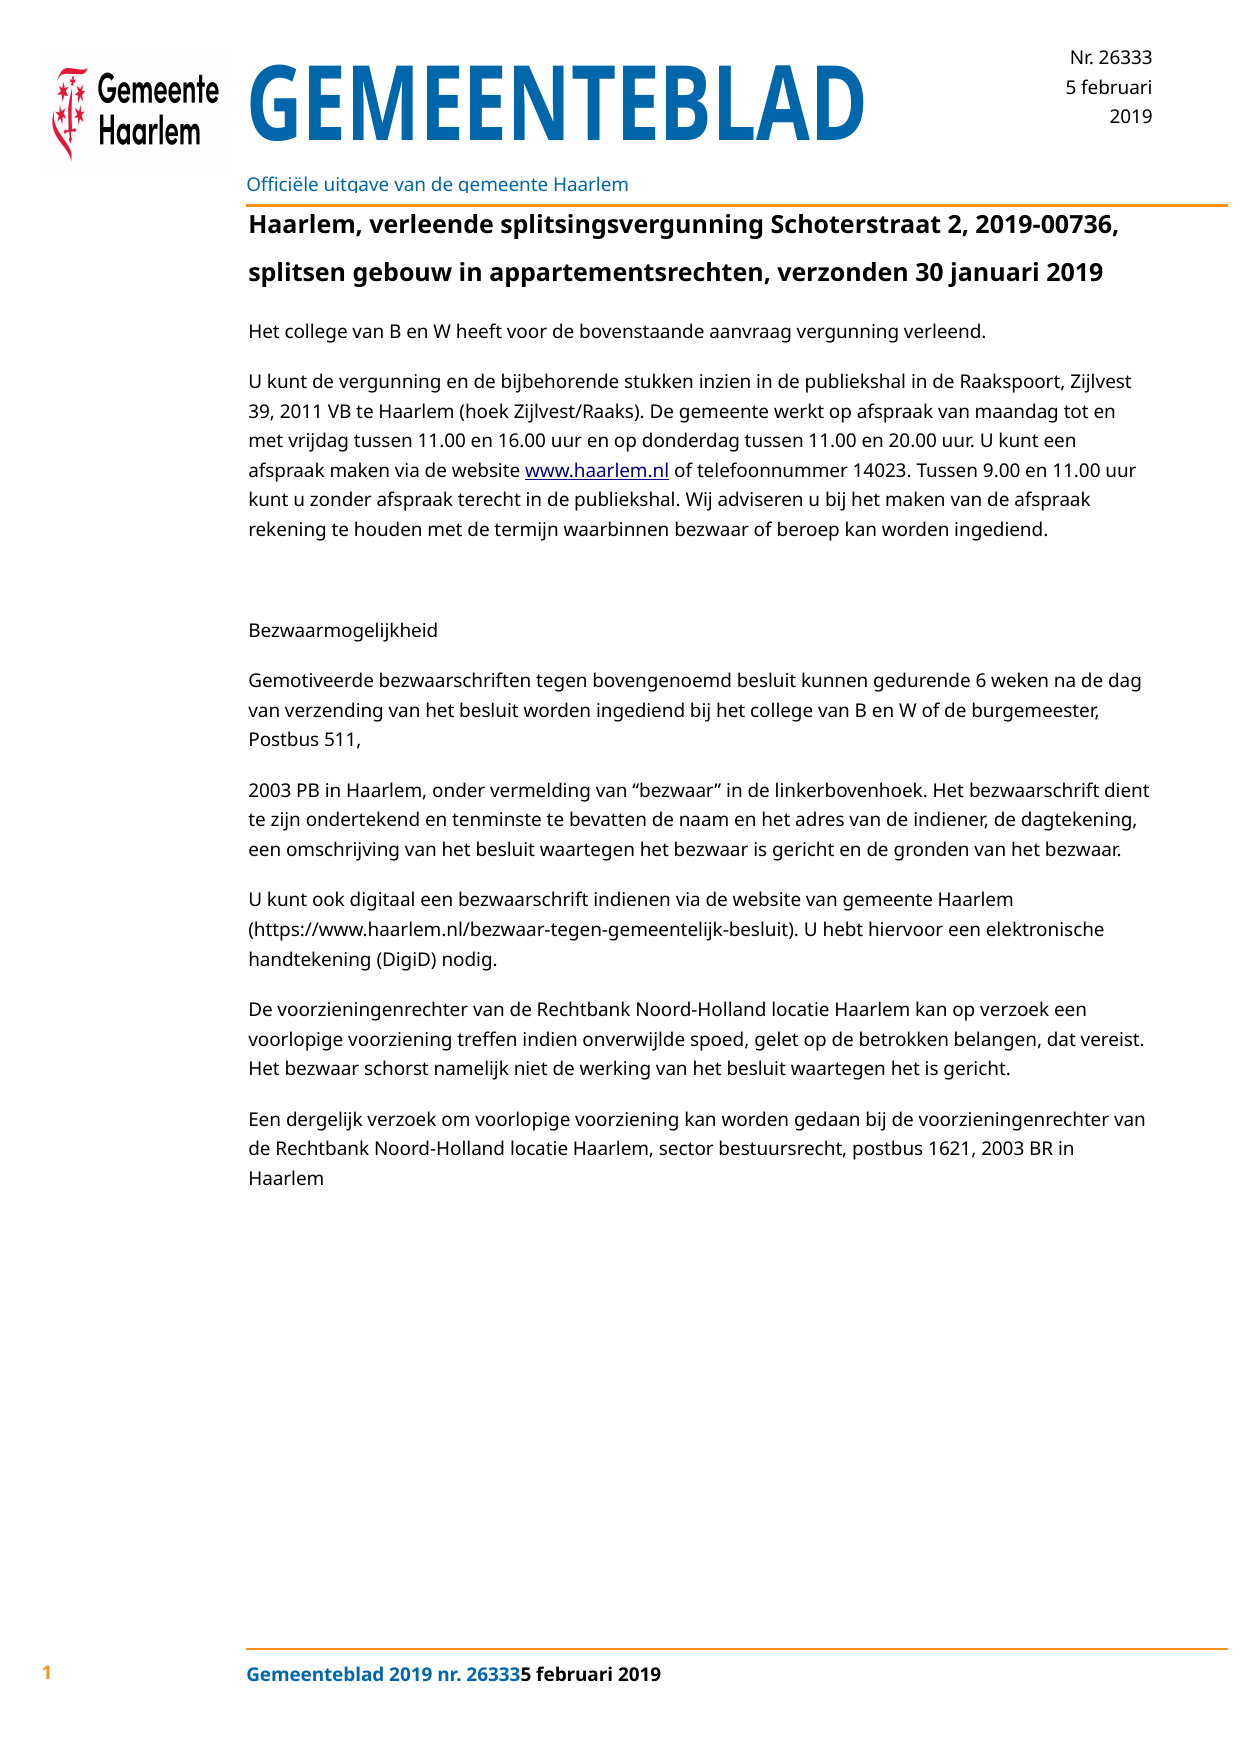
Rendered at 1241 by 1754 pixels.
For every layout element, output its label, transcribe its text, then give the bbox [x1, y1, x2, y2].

text 2003 PB in Haarlem, onder vermelding van “bezwaar” in de linkerbovenhoek. Het bezwaarschrift dient te zijn ondertekend en tenminste te bevatten de naam en het adres van de indiener, de dagtekening, een omschrijving van het besluit waartegen het bezwaar is gericht en de gronden van het bezwaar. [248, 777, 1152, 862]
text De voorzieningenrechter van de Rechtbank Noord-Holland locatie Haarlem kan op verzoek een voorlopige voorziening treffen indien onverwijlde spoed, gelet op de betrokken belangen, dat vereist. Het bezwaar schorst namelijk niet de werking van het besluit waartegen het is gericht. [248, 996, 1152, 1081]
text Bezwaarmogelijkheid [248, 617, 1152, 643]
text Het college van B en W heeft voor de bovenstaande aanvraag vergunning verleend. [248, 318, 1152, 344]
picture [41, 47, 231, 172]
text Gemotiveerde bezwaarschriften tegen bovengenoemd besluit kunnen gedurende 6 weken na de dag van verzending van het besluit worden ingediend bij het college van B en W of de burgemeester, Postbus 511, [248, 667, 1152, 752]
text Haarlem, verleende splitsingsvergunning Schoterstraat 2, 2019-00736, splitsen gebouw in appartementsrechten, verzonden 30 januari 2019 [248, 207, 1152, 288]
text U kunt ook digitaal een bezwaarschrift indienen via de website van gemeente Haarlem (https://www.haarlem.nl/bezwaar-tegen-gemeentelijk-besluit). U hebt hiervoor een elektronische handtekening (DigiD) nodig. [248, 887, 1152, 972]
text Een dergelijk verzoek om voorlopige voorziening kan worden gedaan bij de voorzieningenrechter van de Rechtbank Noord-Holland locatie Haarlem, sector bestuursrecht, postbus 1621, 2003 BR in Haarlem [248, 1106, 1152, 1191]
text U kunt de vergunning en de bijbehorende stukken inzien in de publiekshal in de Raakspoort, Zijlvest 39, 2011 VB te Haarlem (hoek Zijlvest/Raaks). De gemeente werkt op afspraak van maandag tot en met vrijdag tussen 11.00 en 16.00 uur en op donderdag tussen 11.00 en 20.00 uur. U kunt een afspraak maken via de website www.haarlem.nl of telefoonnummer 14023. Tussen 9.00 en 11.00 uur kunt u zonder afspraak terecht in de publiekshal. Wij adviseren u bij het maken van de afspraak rekening te houden met de termijn waarbinnen bezwaar of beroep kan worden ingediend. [248, 368, 1152, 542]
